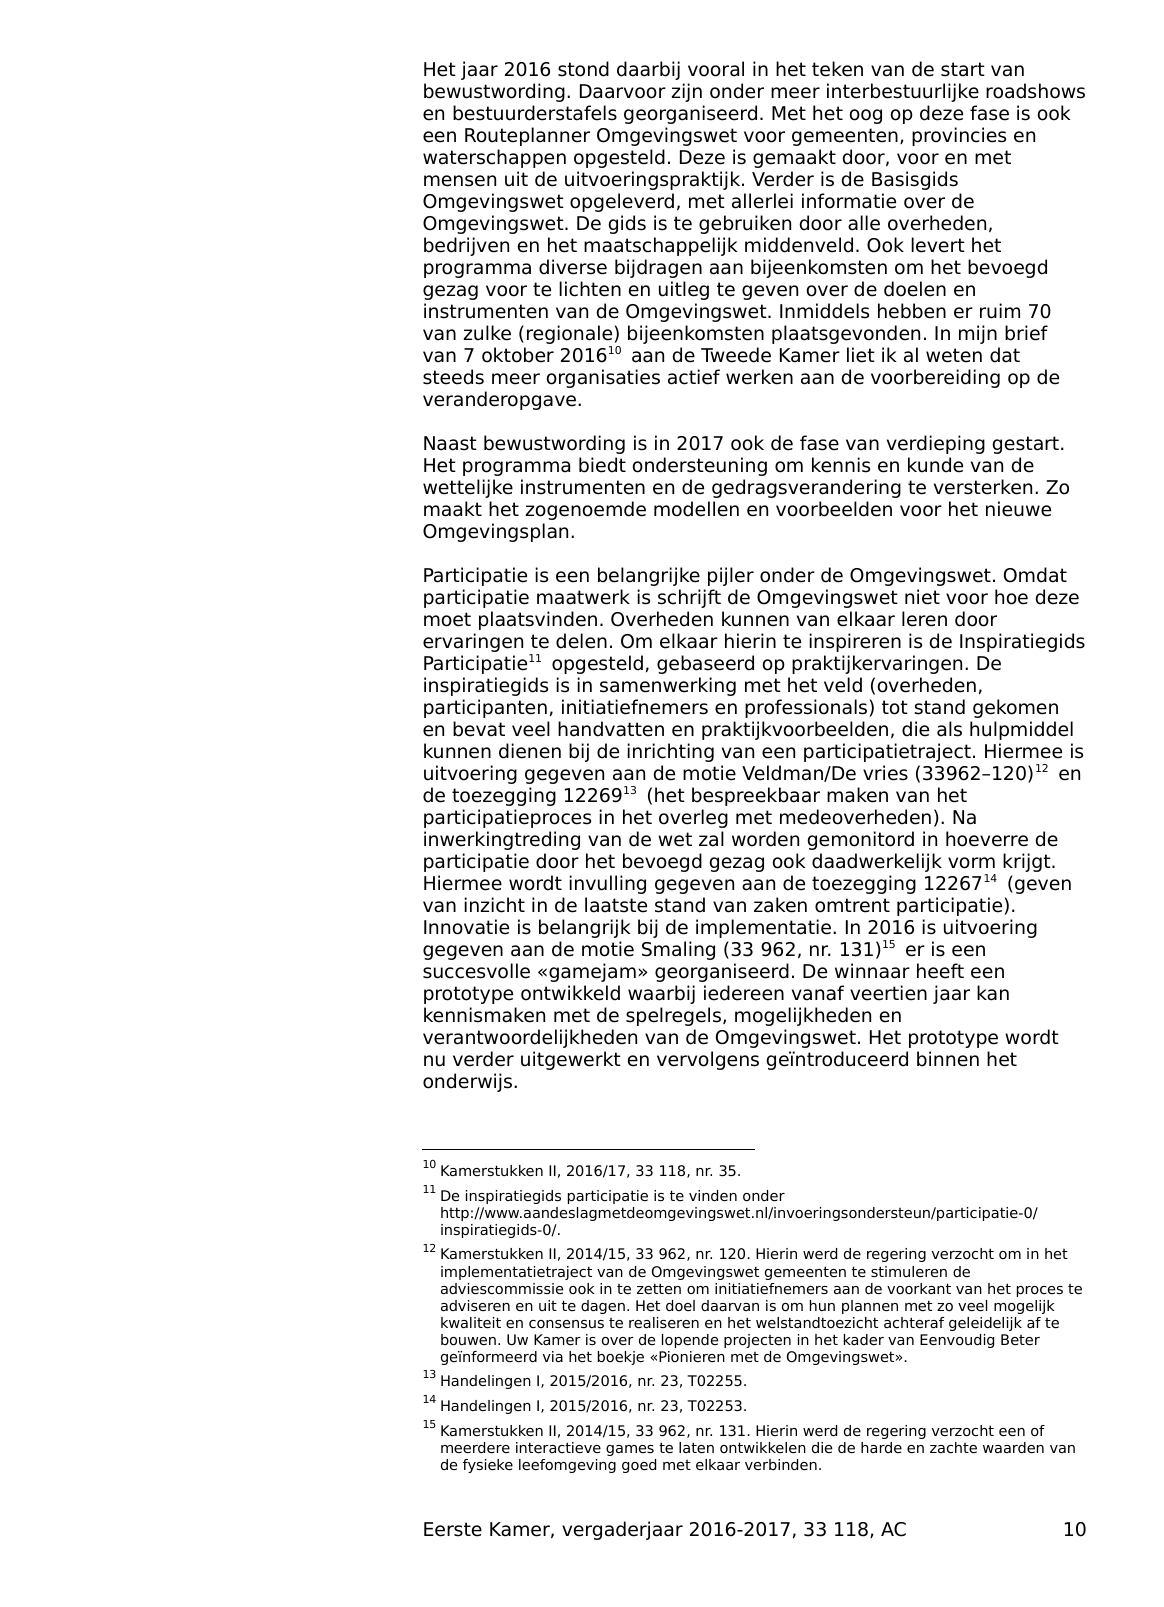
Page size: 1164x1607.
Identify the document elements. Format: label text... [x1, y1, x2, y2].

text Handelingen I, 2015/2016, nr. 23, T02253. [422, 1393, 1087, 1416]
text Het jaar 2016 stond daarbij vooral in het teken van de start van bewustwording. Daarvoor zijn onder meer interbestuurlijke roadshows en bestuurderstafels georganiseerd. Met het oog op deze fase is ook een Routeplanner Omgevingswet voor gemeenten, provincies en waterschappen opgesteld. Deze is gemaakt door, voor en met mensen uit de uitvoeringspraktijk. Verder is de Basisgids Omgevingswet opgeleverd, met allerlei informatie over de Omgevingswet. De gids is te gebruiken door alle overheden, bedrijven en het maatschappelijk middenveld. Ook levert het programma diverse bijdragen aan bijeenkomsten om het bevoegd gezag voor te lichten en uitleg te geven over de doelen en instrumenten van de Omgevingswet. Inmiddels hebben er ruim 70 van zulke (regionale) bijeenkomsten plaatsgevonden. In mijn brief van 7 oktober 2016 aan de Tweede Kamer liet ik al weten dat steeds meer organisaties actief werken aan de voorbereiding op de veranderopgave. [422, 59, 1087, 411]
text Kamerstukken II, 2016/17, 33 118, nr. 35. [422, 1158, 1087, 1181]
text De inspiratiegids participatie is te vinden onder http://www.aandeslagmetdeomgevingswet.nl/invoeringsondersteun/participatie-0/inspiratiegids-0/. [422, 1183, 1087, 1239]
text Kamerstukken II, 2014/15, 33 962, nr. 131. Hierin werd de regering verzocht een of meerdere interactieve games te laten ontwikkelen die de harde en zachte waarden van de fysieke leefomgeving goed met elkaar verbinden. [422, 1418, 1087, 1474]
text Participatie is een belangrijke pijler onder de Omgevingswet. Omdat participatie maatwerk is schrijft de Omgevingswet niet voor hoe deze moet plaatsvinden. Overheden kunnen van elkaar leren door ervaringen te delen. Om elkaar hierin te inspireren is de Inspiratiegids Participatie opgesteld, gebaseerd op praktijkervaringen. De inspiratiegids is in samenwerking met het veld (overheden, participanten, initiatiefnemers en professionals) tot stand gekomen en bevat veel handvatten en praktijkvoorbeelden, die als hulpmiddel kunnen dienen bij de inrichting van een participatietraject. Hiermee is uitvoering gegeven aan de motie Veldman/De vries (33962–120) en de toezegging 12269 (het bespreekbaar maken van het participatieproces in het overleg met medeoverheden). Na inwerkingtreding van de wet zal worden gemonitord in hoeverre de participatie door het bevoegd gezag ook daadwerkelijk vorm krijgt. Hiermee wordt invulling gegeven aan de toezegging 12267 (geven van inzicht in de laatste stand van zaken omtrent participatie). Innovatie is belangrijk bij de implementatie. In 2016 is uitvoering gegeven aan de motie Smaling (33 962, nr. 131) er is een succesvolle «gamejam» georganiseerd. De winnaar heeft een prototype ontwikkeld waarbij iedereen vanaf veertien jaar kan kennismaken met de spelregels, mogelijkheden en verantwoordelijkheden van de Omgevingswet. Het prototype wordt nu verder uitgewerkt en vervolgens geïntroduceerd binnen het onderwijs. [422, 565, 1087, 1092]
text Naast bewustwording is in 2017 ook de fase van verdieping gestart. Het programma biedt ondersteuning om kennis en kunde van de wettelijke instrumenten en de gedragsverandering te versterken. Zo maakt het zogenoemde modellen en voorbeelden voor het nieuwe Omgevingsplan. [422, 433, 1087, 543]
text Kamerstukken II, 2014/15, 33 962, nr. 120. Hierin werd de regering verzocht om in het implementatietraject van de Omgevingswet gemeenten te stimuleren de adviescommissie ook in te zetten om initiatiefnemers aan de voorkant van het proces te adviseren en uit te dagen. Het doel daarvan is om hun plannen met zo veel mogelijk kwaliteit en consensus te realiseren en het welstandtoezicht achteraf geleidelijk af te bouwen. Uw Kamer is over de lopende projecten in het kader van Eenvoudig Beter geïnformeerd via het boekje «Pionieren met de Omgevingswet». [422, 1242, 1087, 1366]
text Handelingen I, 2015/2016, nr. 23, T02255. [422, 1368, 1087, 1391]
